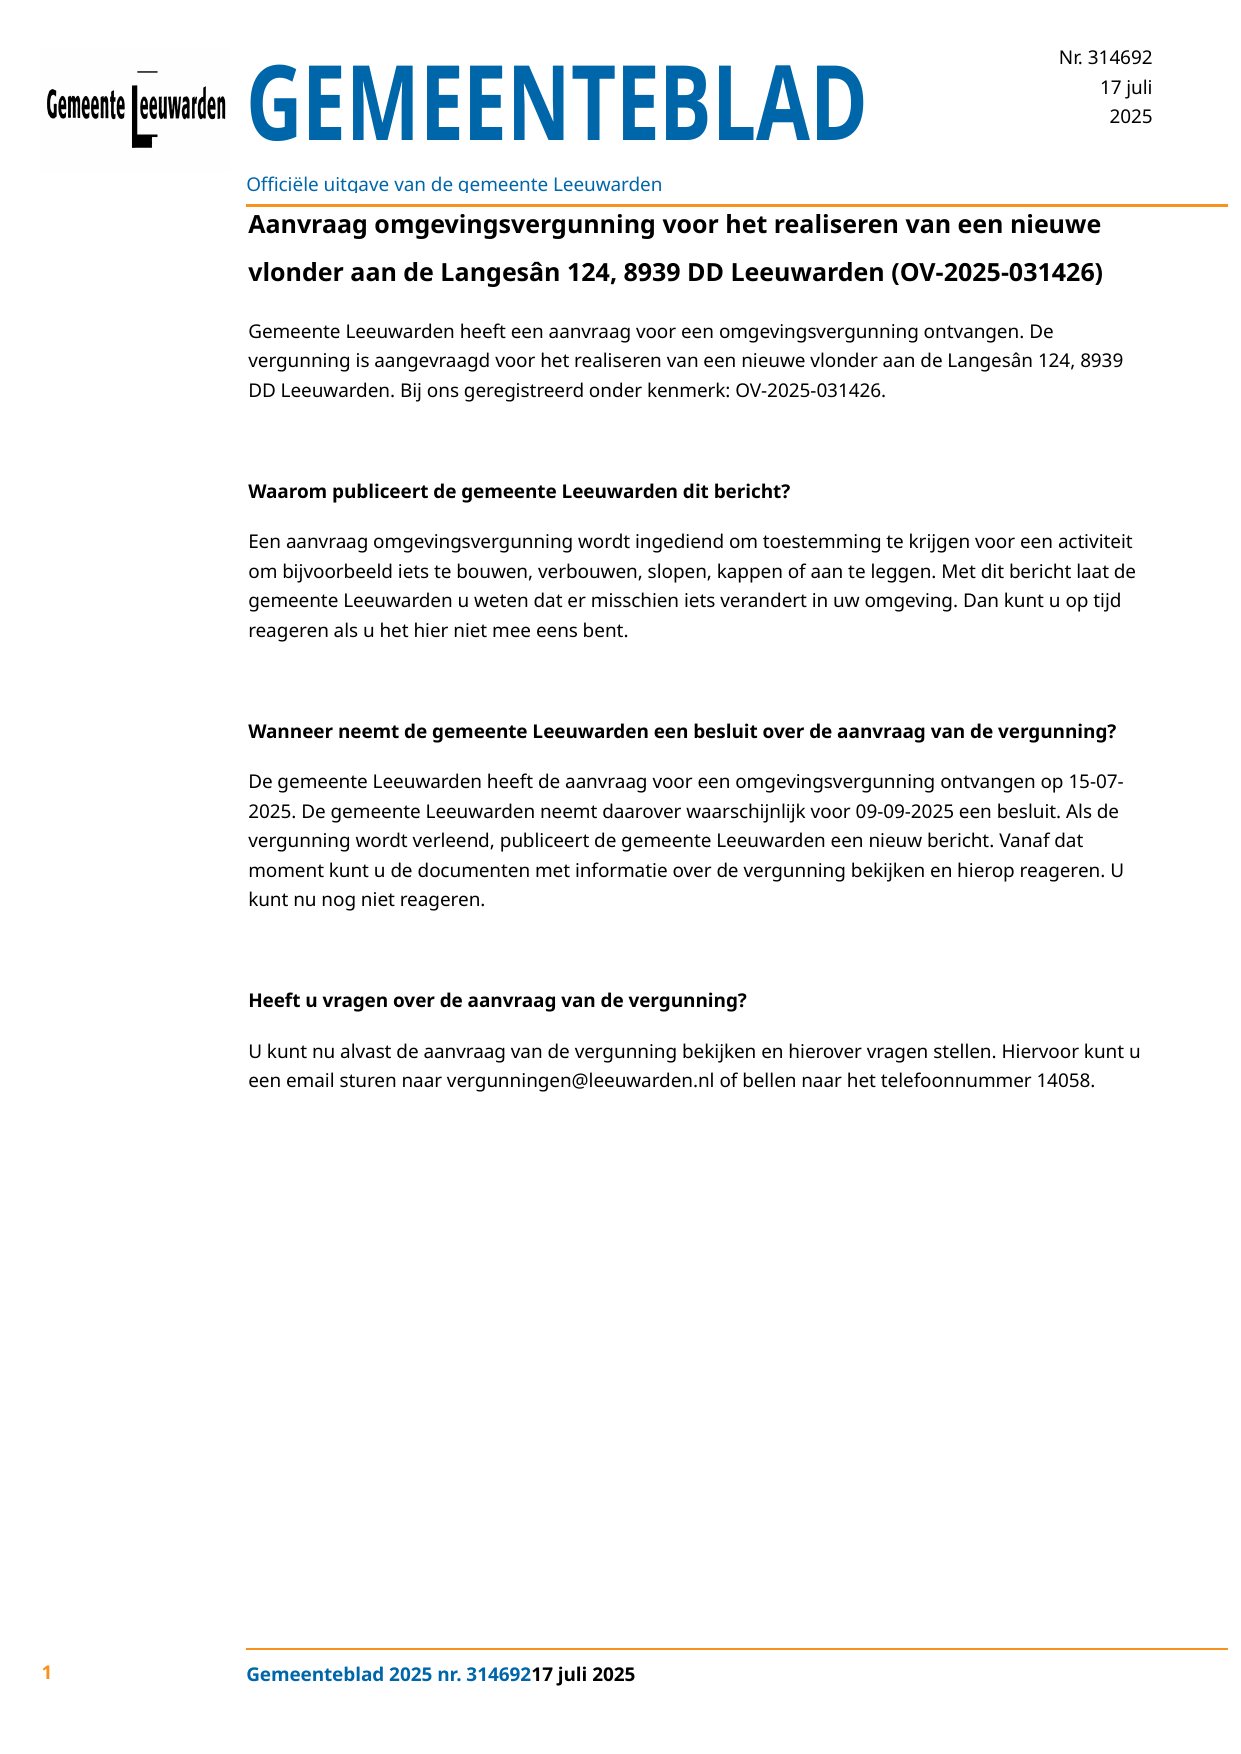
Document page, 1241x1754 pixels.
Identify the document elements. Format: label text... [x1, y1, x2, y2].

text Wanneer neemt de gemeente Leeuwarden een besluit over de aanvraag van de vergunning? [248, 718, 1152, 744]
text Heeft u vragen over de aanvraag van de vergunning? [248, 987, 1152, 1013]
text De gemeente Leeuwarden heeft de aanvraag voor een omgevingsvergunning ontvangen op 15-07-2025. De gemeente Leeuwarden neemt daarover waarschijnlijk voor 09-09-2025 een besluit. Als de vergunning wordt verleend, publiceert de gemeente Leeuwarden een nieuw bericht. Vanaf dat moment kunt u de documenten met informatie over de vergunning bekijken en hierop reageren. U kunt nu nog niet reageren. [248, 768, 1152, 912]
text Een aanvraag omgevingsvergunning wordt ingediend om toestemming te krijgen voor een activiteit om bijvoorbeeld iets te bouwen, verbouwen, slopen, kappen of aan te leggen. Met dit bericht laat de gemeente Leeuwarden u weten dat er misschien iets verandert in uw omgeving. Dan kunt u op tijd reageren als u het hier niet mee eens bent. [248, 528, 1152, 643]
text Gemeente Leeuwarden heeft een aanvraag voor een omgevingsvergunning ontvangen. De vergunning is aangevraagd voor het realiseren van een nieuwe vlonder aan de Langesân 124, 8939 DD Leeuwarden. Bij ons geregistreerd onder kenmerk: OV-2025-031426. [248, 318, 1152, 403]
text U kunt nu alvast de aanvraag van de vergunning bekijken en hierover vragen stellen. Hiervoor kunt u een email sturen naar vergunningen@leeuwarden.nl of bellen naar het telefoonnummer 14058. [248, 1038, 1152, 1093]
text Waarom publiceert de gemeente Leeuwarden dit bericht? [248, 478, 1152, 504]
text Aanvraag omgevingsvergunning voor het realiseren van een nieuwe vlonder aan de Langesân 124, 8939 DD Leeuwarden (OV-2025-031426) [248, 207, 1152, 288]
picture [41, 47, 231, 172]
